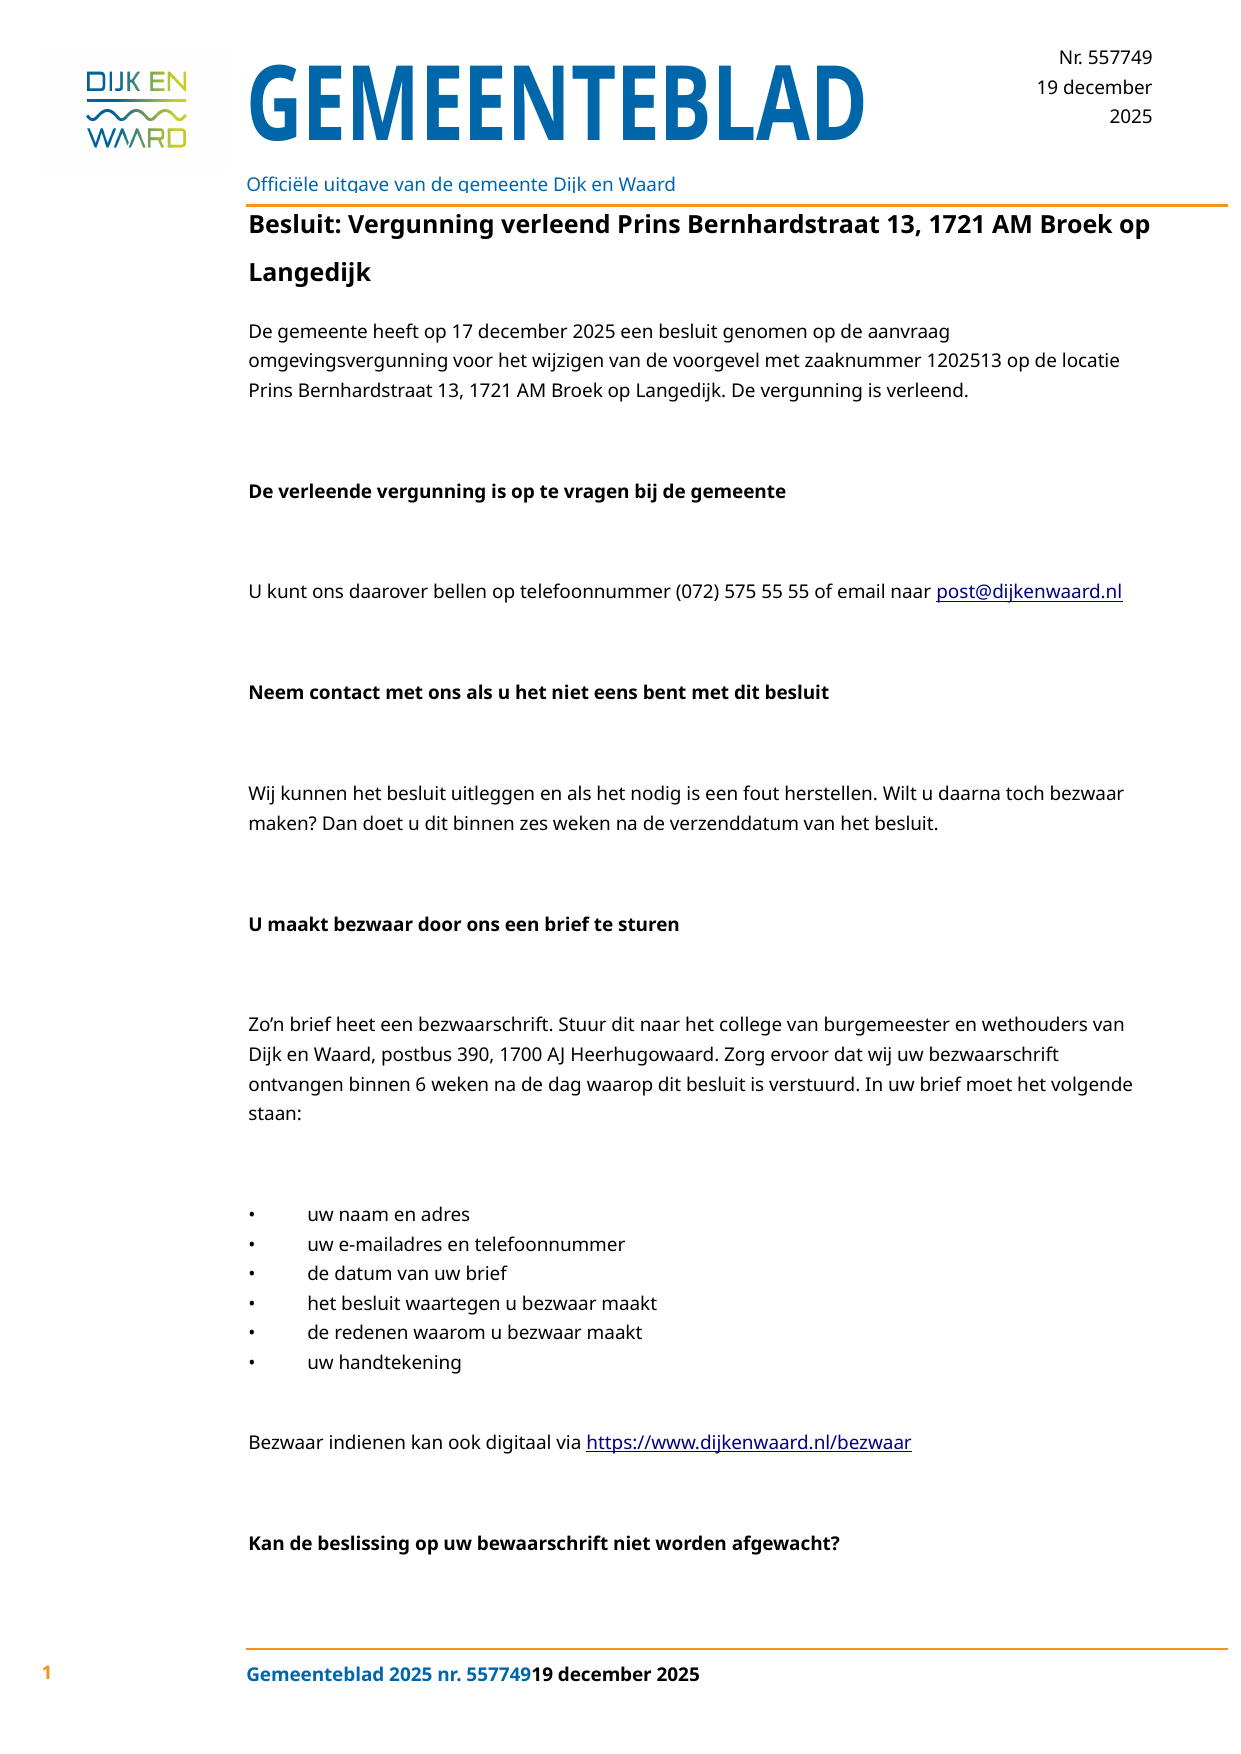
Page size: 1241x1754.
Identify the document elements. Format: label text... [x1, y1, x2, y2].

text De verleende vergunning is op te vragen bij de gemeente [248, 478, 1152, 504]
list uw e-mailadres en telefoonnummer [248, 1231, 1152, 1257]
picture [41, 47, 231, 172]
list de redenen waarom u bezwaar maakt [248, 1319, 1152, 1345]
text Bezwaar indienen kan ook digitaal via https://www.dijkenwaard.nl/bezwaar [248, 1429, 1152, 1455]
text De gemeente heeft op 17 december 2025 een besluit genomen op de aanvraag omgevingsvergunning voor het wijzigen van de voorgevel met zaaknummer 1202513 op de locatie Prins Bernhardstraat 13, 1721 AM Broek op Langedijk. De vergunning is verleend. [248, 318, 1152, 403]
list uw naam en adres [248, 1201, 1152, 1227]
list uw handtekening [248, 1349, 1152, 1375]
text U maakt bezwaar door ons een brief te sturen [248, 911, 1152, 937]
text Wij kunnen het besluit uitleggen en als het nodig is een fout herstellen. Wilt u daarna toch bezwaar maken? Dan doet u dit binnen zes weken na de verzenddatum van het besluit. [248, 780, 1152, 836]
list het besluit waartegen u bezwaar maakt [248, 1290, 1152, 1316]
text Neem contact met ons als u het niet eens bent met dit besluit [248, 679, 1152, 705]
text U kunt ons daarover bellen op telefoonnummer (072) 575 55 55 of email naar post@dijkenwaard.nl [248, 579, 1152, 604]
list de datum van uw brief [248, 1260, 1152, 1286]
text Besluit: Vergunning verleend Prins Bernhardstraat 13, 1721 AM Broek op Langedijk [248, 207, 1152, 288]
text Kan de beslissing op uw bewaarschrift niet worden afgewacht? [248, 1530, 1152, 1556]
text Zo’n brief heet een bezwaarschrift. Stuur dit naar het college van burgemeester en wethouders van Dijk en Waard, postbus 390, 1700 AJ Heerhugowaard. Zorg ervoor dat wij uw bezwaarschrift ontvangen binnen 6 weken na de dag waarop dit besluit is verstuurd. In uw brief moet het volgende staan: [248, 1012, 1152, 1126]
